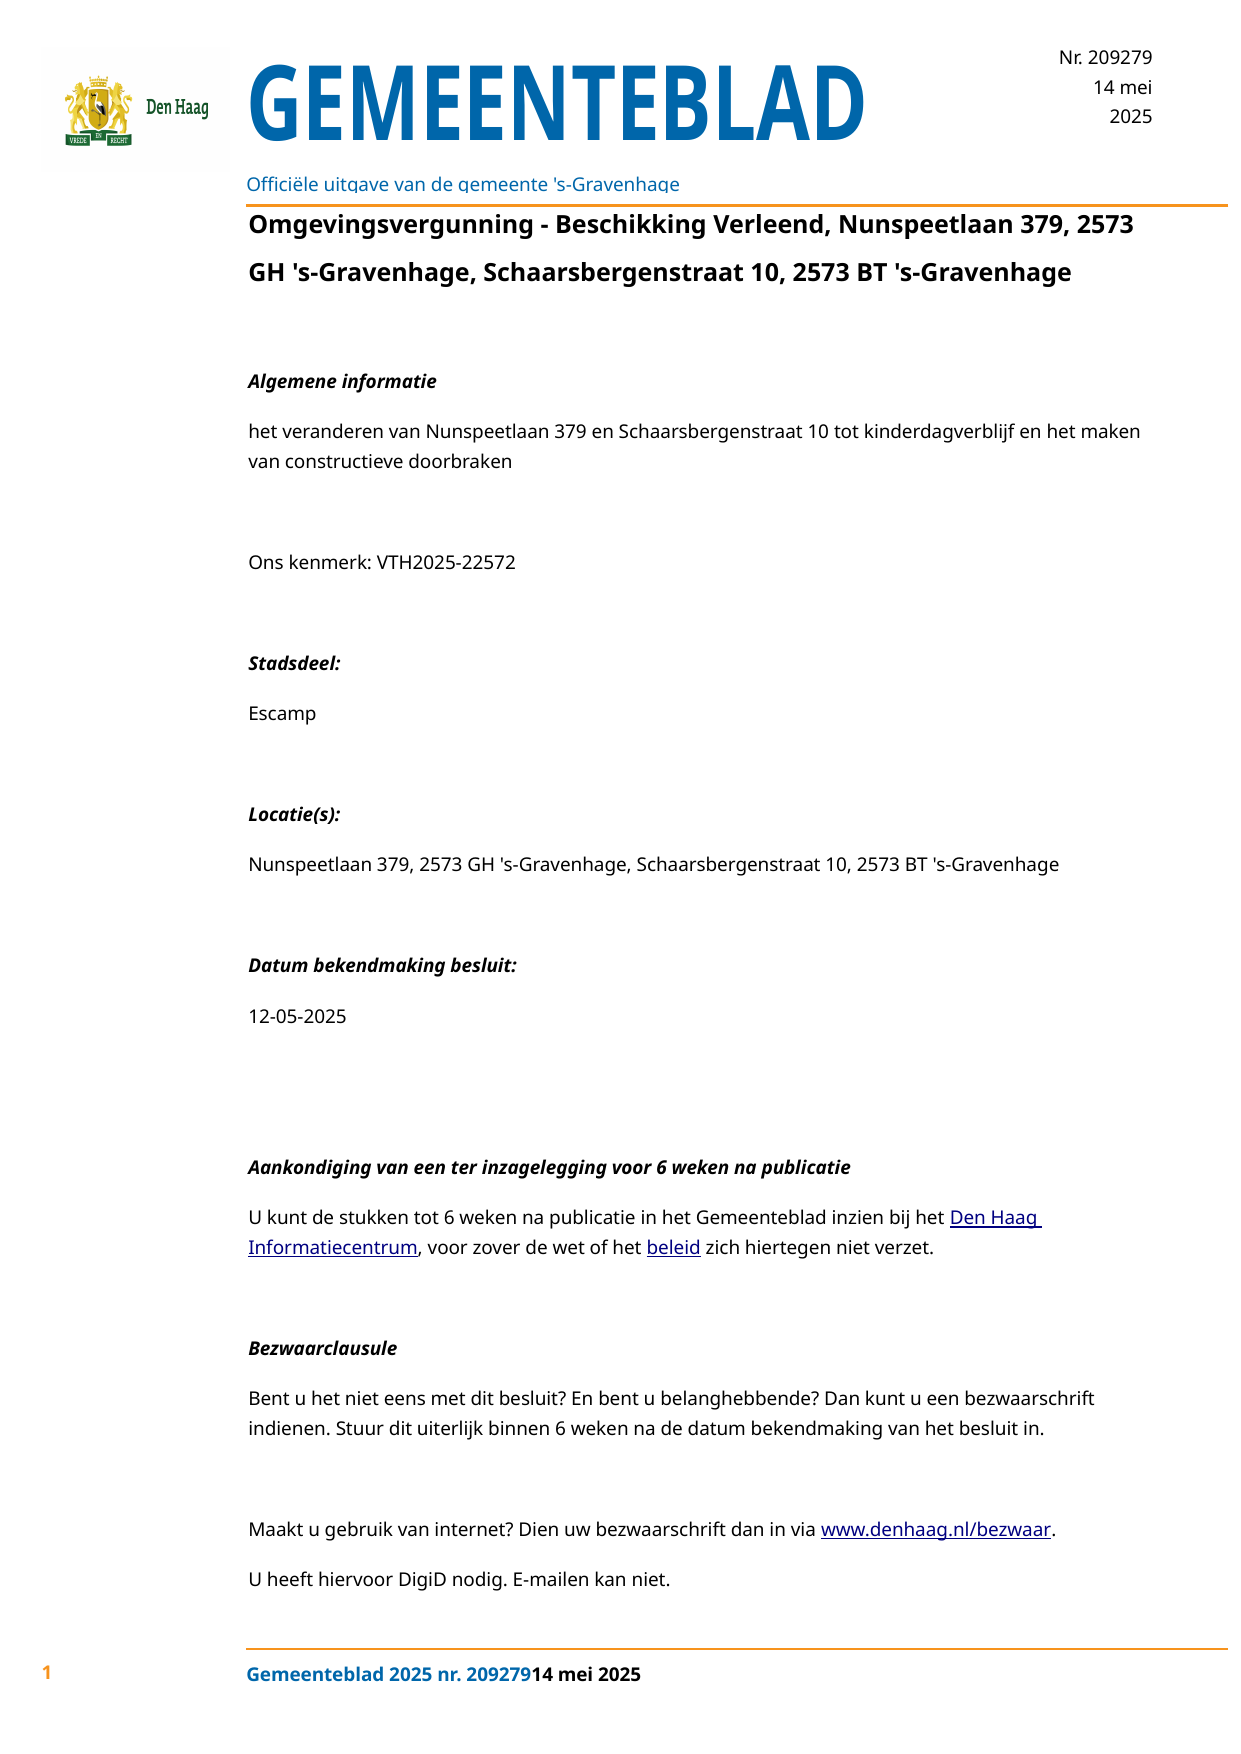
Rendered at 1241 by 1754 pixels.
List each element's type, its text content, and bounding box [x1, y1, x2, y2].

text het veranderen van Nunspeetlaan 379 en Schaarsbergenstraat 10 tot kinderdagverblijf en het maken van constructieve doorbraken [248, 419, 1152, 474]
text Aankondiging van een ter inzagelegging voor 6 weken na publicatie [248, 1154, 1152, 1180]
text U kunt de stukken tot 6 weken na publicatie in het Gemeenteblad inzien bij het Den Haag Informatiecentrum, voor zover de wet of het beleid zich hiertegen niet verzet. [248, 1204, 1152, 1260]
text Ons kenmerk: VTH2025-22572 [248, 549, 1152, 575]
text U heeft hiervoor DigiD nodig. E-mailen kan niet. [248, 1566, 1152, 1592]
text Stadsdeel: [248, 650, 1152, 676]
text Bezwaarclausule [248, 1335, 1152, 1361]
text Escamp [248, 700, 1152, 726]
picture [41, 47, 231, 172]
text Bent u het niet eens met dit besluit? En bent u belanghebbende? Dan kunt u een bezwaarschrift indienen. Stuur dit uiterlijk binnen 6 weken na de datum bekendmaking van het besluit in. [248, 1385, 1152, 1441]
text Maakt u gebruik van internet? Dien uw bezwaarschrift dan in via www.denhaag.nl/bezwaar. [248, 1516, 1152, 1542]
text Datum bekendmaking besluit: [248, 952, 1152, 978]
text 12-05-2025 [248, 1003, 1152, 1029]
text Nunspeetlaan 379, 2573 GH 's-Gravenhage, Schaarsbergenstraat 10, 2573 BT 's-Gravenhage [248, 852, 1152, 877]
text Algemene informatie [248, 368, 1152, 394]
text Omgevingsvergunning - Beschikking Verleend, Nunspeetlaan 379, 2573 GH 's-Gravenhage, Schaarsbergenstraat 10, 2573 BT 's-Gravenhage [248, 207, 1152, 288]
text Locatie(s): [248, 801, 1152, 827]
